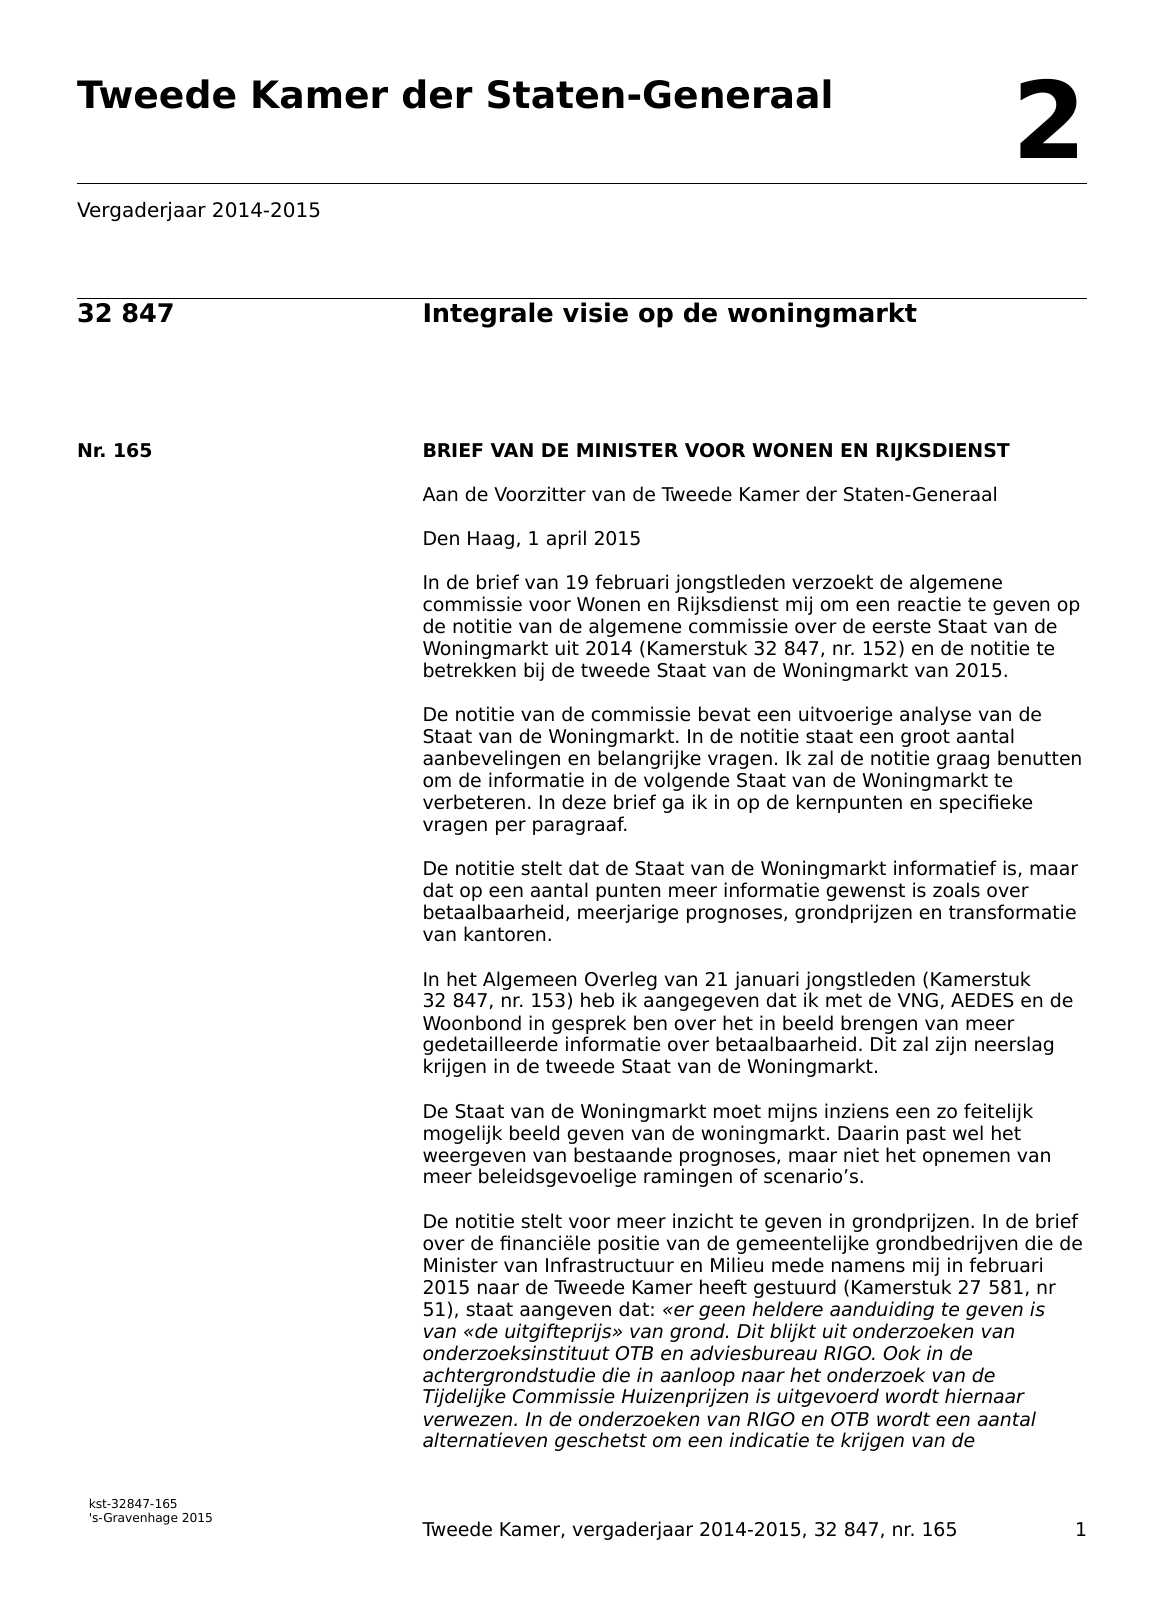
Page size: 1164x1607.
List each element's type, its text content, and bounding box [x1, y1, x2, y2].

text In de brief van 19 februari jongstleden verzoekt de algemene commissie voor Wonen en Rijksdienst mij om een reactie te geven op de notitie van de algemene commissie over de eerste Staat van de Woningmarkt uit 2014 (Kamerstuk 32 847, nr. 152) en de notitie te betrekken bij de tweede Staat van de Woningmarkt van 2015. [422, 572, 1087, 682]
text De notitie stelt voor meer inzicht te geven in grondprijzen. In de brief over de financiële positie van de gemeentelijke grondbedrijven die de Minister van Infrastructuur en Milieu mede namens mij in februari 2015 naar de Tweede Kamer heeft gestuurd (Kamerstuk 27 581, nr 51), staat aangeven dat: «er geen heldere aanduiding te geven is van «de uitgifteprijs» van grond. Dit blijkt uit onderzoeken van onderzoeksinstituut OTB en adviesbureau RIGO. Ook in de achtergrondstudie die in aanloop naar het onderzoek van de Tijdelijke Commissie Huizenprijzen is uitgevoerd wordt hiernaar verwezen. In de onderzoeken van RIGO en OTB wordt een aantal alternatieven geschetst om een indicatie te krijgen van de [422, 1211, 1087, 1452]
text In het Algemeen Overleg van 21 januari jongstleden (Kamerstuk 32 847, nr. 153) heb ik aangegeven dat ik met de VNG, AEDES en de Woonbond in gesprek ben over het in beeld brengen van meer gedetailleerde informatie over betaalbaarheid. Dit zal zijn neerslag krijgen in de tweede Staat van de Woningmarkt. [422, 968, 1087, 1078]
text Den Haag, 1 april 2015 [422, 528, 1087, 550]
text kst-32847-165 [88, 1497, 323, 1511]
table_header Tweede Kamer der Staten-Generaal [77, 59, 886, 183]
subtitle Nr. 165 BRIEF VAN DE MINISTER VOOR WONEN EN RIJKSDIENST [77, 440, 1087, 462]
text De notitie van de commissie bevat een uitvoerige analyse van de Staat van de Woningmarkt. In de notitie staat een groot aantal aanbevelingen en belangrijke vragen. Ik zal de notitie graag benutten om de informatie in de volgende Staat van de Woningmarkt te verbeteren. In deze brief ga ik in op de kernpunten en specifieke vragen per paragraaf. [422, 704, 1087, 836]
table_cell Vergaderjaar 2014-2015 [77, 184, 1087, 298]
subtitle 32 847 Integrale visie op de woningmarkt [77, 299, 1087, 329]
text 's-Gravenhage 2015 [88, 1511, 323, 1525]
text De notitie stelt dat de Staat van de Woningmarkt informatief is, maar dat op een aantal punten meer informatie gewenst is zoals over betaalbaarheid, meerjarige prognoses, grondprijzen en transformatie van kantoren. [422, 858, 1087, 946]
text Aan de Voorzitter van de Tweede Kamer der Staten-Generaal [422, 484, 1087, 506]
text De Staat van de Woningmarkt moet mijns inziens een zo feitelijk mogelijk beeld geven van de woningmarkt. Daarin past wel het weergeven van bestaande prognoses, maar niet het opnemen van meer beleidsgevoelige ramingen of scenario’s. [422, 1101, 1087, 1188]
table_header 2 [886, 59, 1087, 183]
